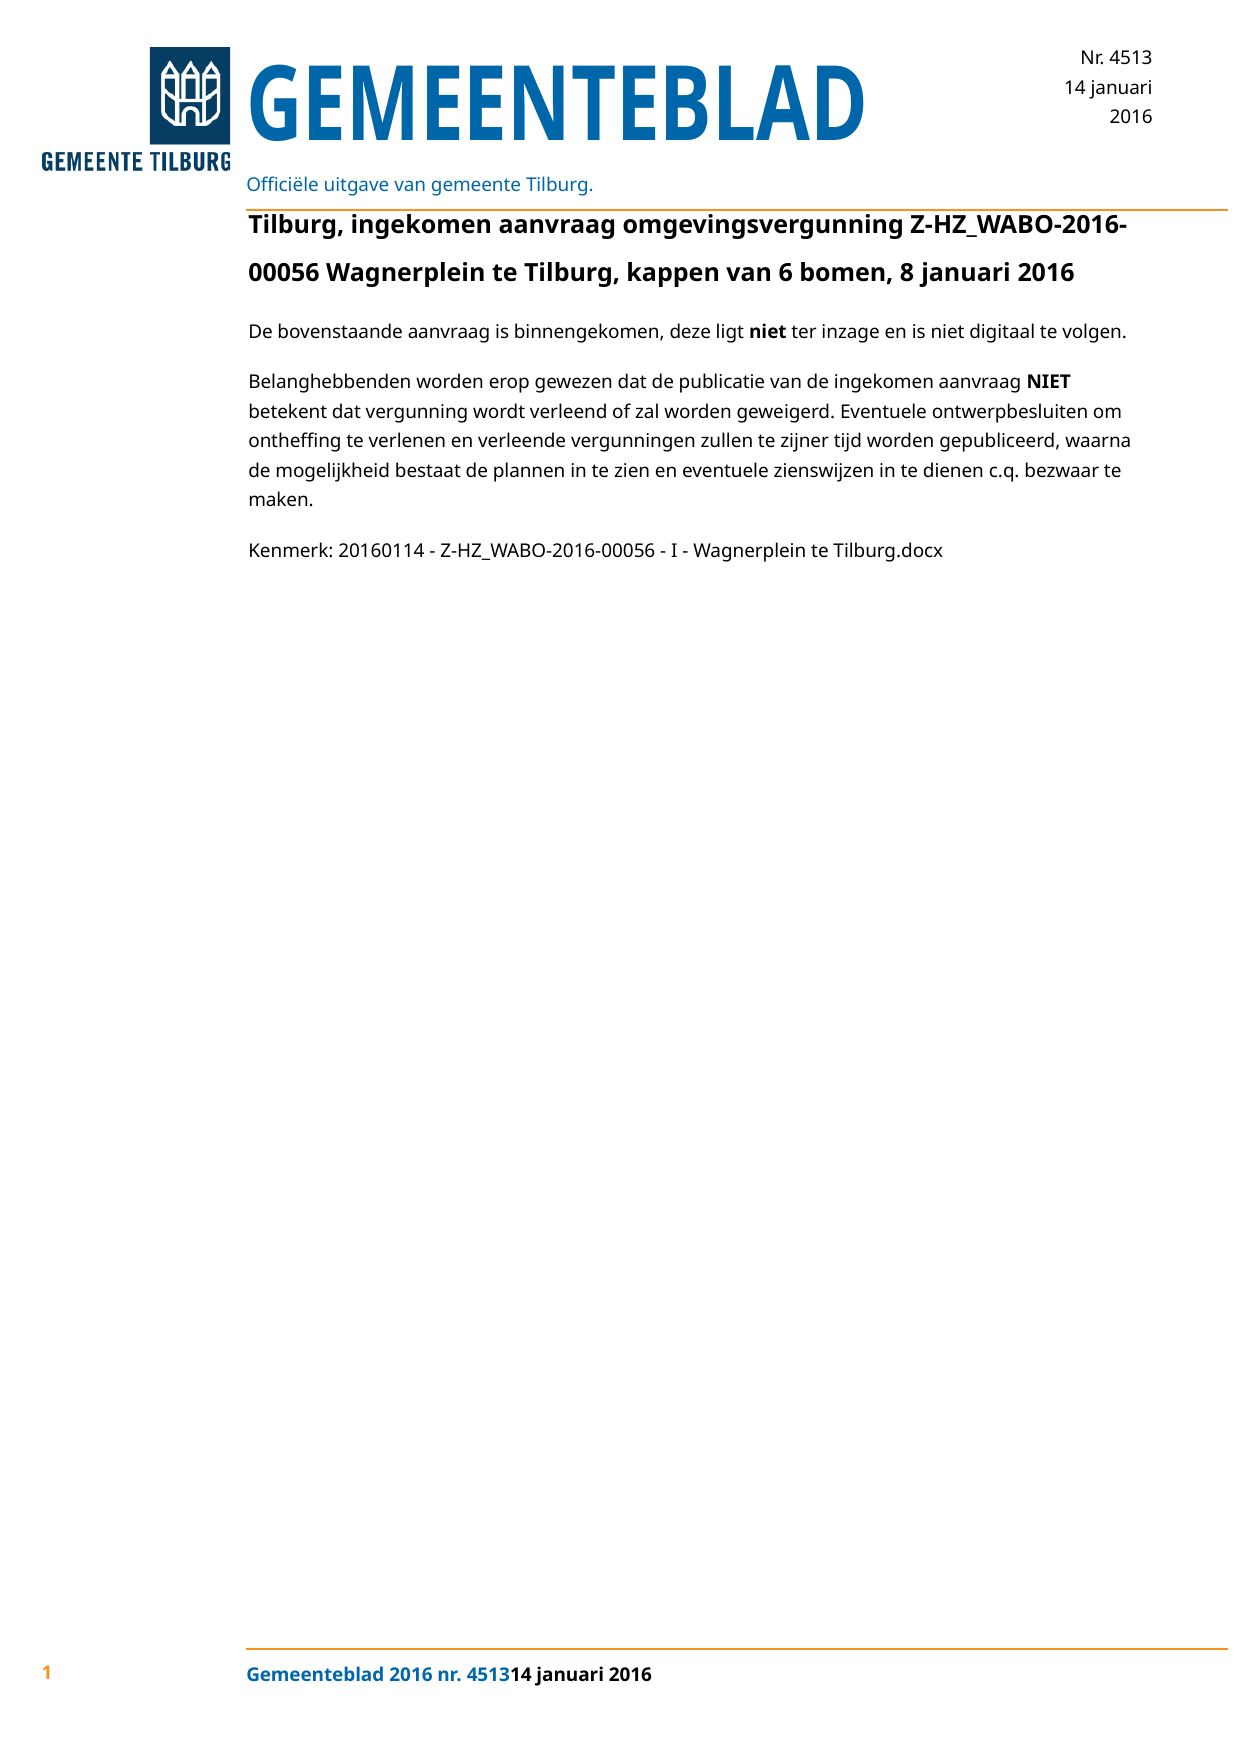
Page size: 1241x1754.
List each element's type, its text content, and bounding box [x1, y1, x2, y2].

text Belanghebbenden worden erop gewezen dat de publicatie van de ingekomen aanvraag NIET betekent dat vergunning wordt verleend of zal worden geweigerd. Eventuele ontwerpbesluiten om ontheffing te verlenen en verleende vergunningen zullen te zijner tijd worden gepubliceerd, waarna de mogelijkheid bestaat de plannen in te zien en eventuele zienswijzen in te dienen c.q. bezwaar te maken. [248, 368, 1152, 512]
text Tilburg, ingekomen aanvraag omgevingsvergunning Z-HZ_WABO-2016-00056 Wagnerplein te Tilburg, kappen van 6 bomen, 8 januari 2016 [248, 211, 1152, 288]
picture [41, 47, 231, 172]
text De bovenstaande aanvraag is binnengekomen, deze ligt niet ter inzage en is niet digitaal te volgen. [248, 318, 1152, 344]
text Kenmerk: 20160114 - Z-HZ_WABO-2016-00056 - I - Wagnerplein te Tilburg.docx [248, 537, 1152, 563]
